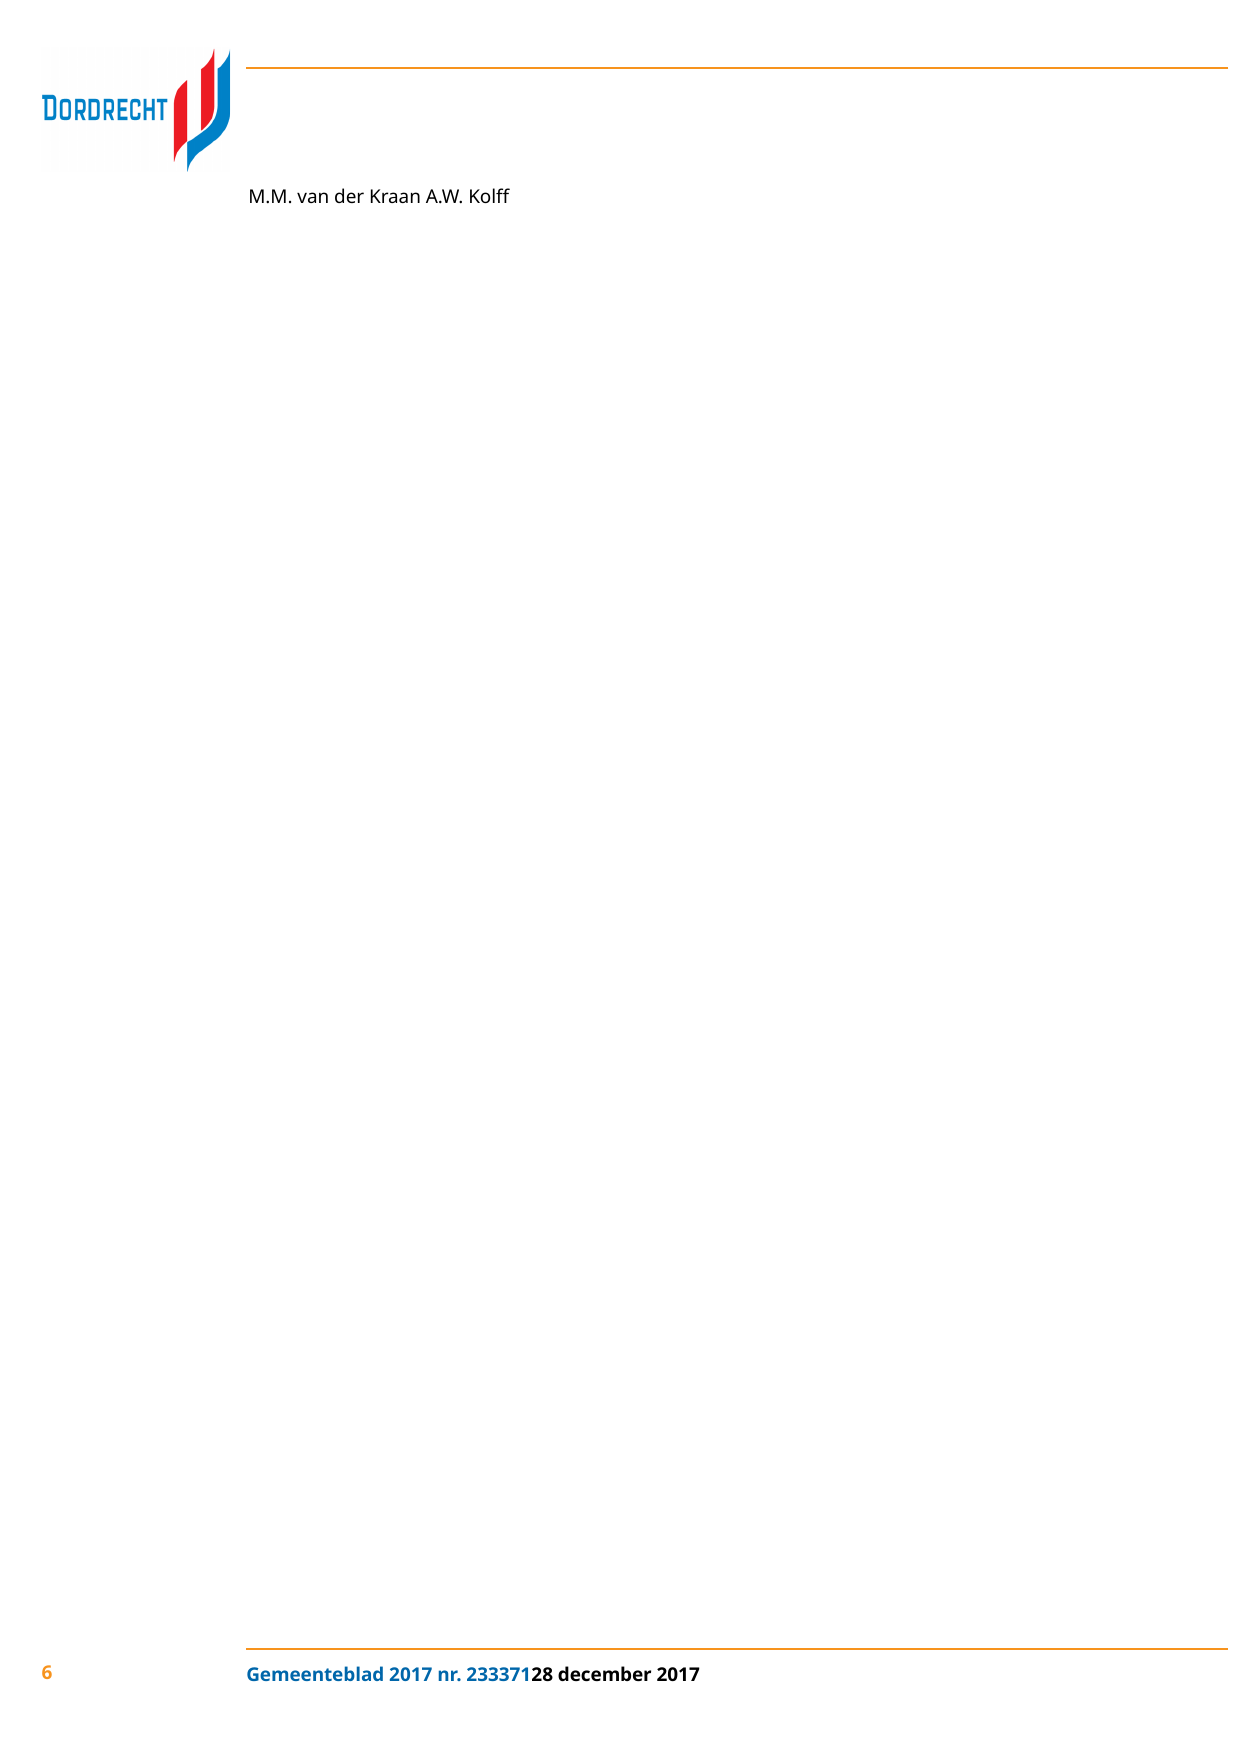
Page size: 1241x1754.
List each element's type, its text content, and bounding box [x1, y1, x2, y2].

picture [41, 47, 231, 172]
text M.M. van der Kraan A.W. Kolff [248, 183, 1152, 209]
